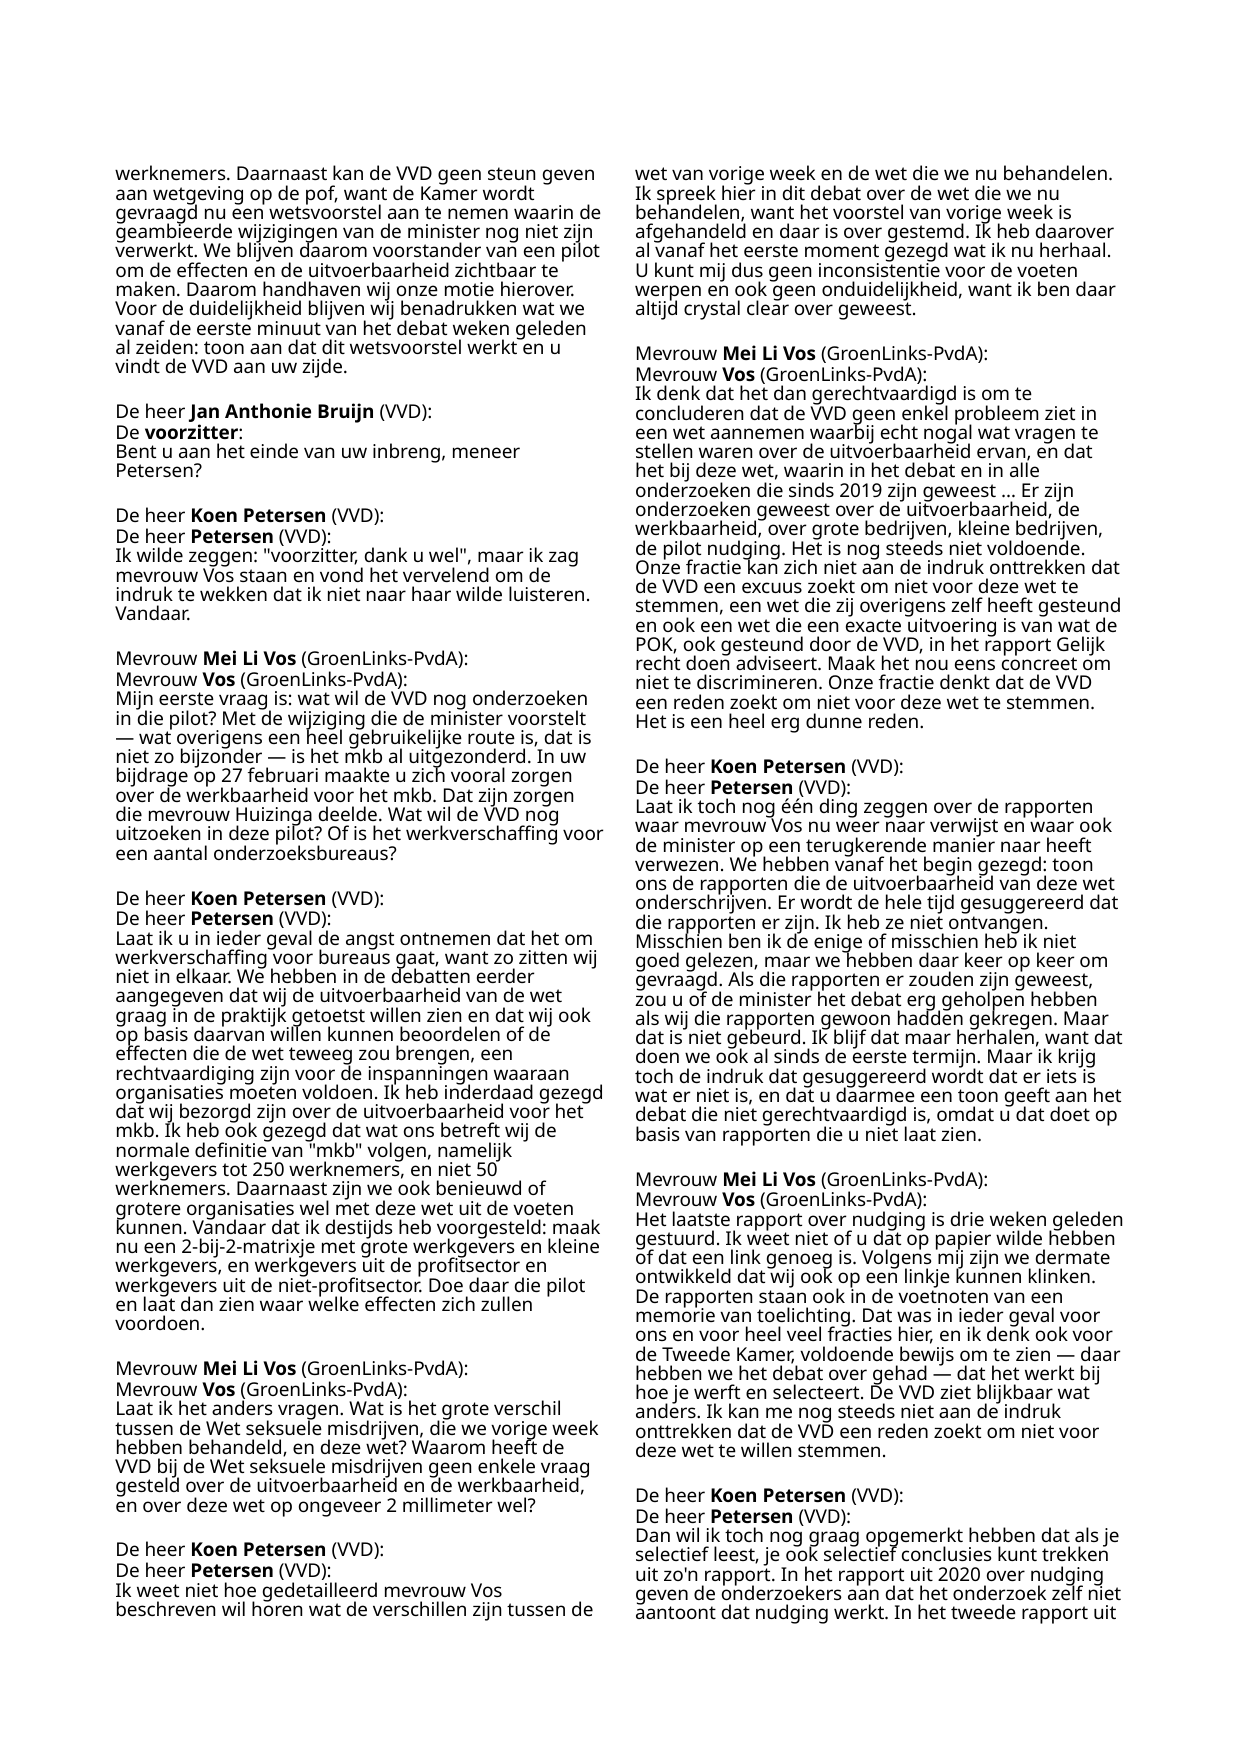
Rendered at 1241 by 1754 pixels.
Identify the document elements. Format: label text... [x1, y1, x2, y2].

text De heer Koen Petersen (VVD): [115, 1537, 605, 1562]
text Dan wil ik toch nog graag opgemerkt hebben dat als je selectief leest, je ook selectief conclusies kunt trekken uit zo'n rapport. In het rapport uit 2020 over nudging geven de onderzoekers aan dat het onderzoek zelf niet aantoont dat nudging werkt. In het tweede rapport uit [635, 1527, 1125, 1623]
text Laat ik het anders vragen. Wat is het grote verschil tussen de Wet seksuele misdrijven, die we vorige week hebben behandeld, en deze wet? Waarom heeft de VVD bij de Wet seksuele misdrijven geen enkele vraag gesteld over de uitvoerbaarheid en de werkbaarheid, en over deze wet op ongeveer 2 millimeter wel? [115, 1400, 605, 1516]
text Ik denk dat het dan gerechtvaardigd is om te concluderen dat de VVD geen enkel probleem ziet in een wet aannemen waarbij echt nogal wat vragen te stellen waren over de uitvoerbaarheid ervan, en dat het bij deze wet, waarin in het debat en in alle onderzoeken die sinds 2019 zijn geweest … Er zijn onderzoeken geweest over de uitvoerbaarheid, de werkbaarheid, over grote bedrijven, kleine bedrijven, de pilot nudging. Het is nog steeds niet voldoende. Onze fractie kan zich niet aan de indruk onttrekken dat de VVD een excuus zoekt om niet voor deze wet te stemmen, een wet die zij overigens zelf heeft gesteund en ook een wet die een exacte uitvoering is van wat de POK, ook gesteund door de VVD, in het rapport Gelijk recht doen adviseert. Maak het nou eens concreet om niet te discrimineren. Onze fractie denkt dat de VVD een reden zoekt om niet voor deze wet te stemmen. Het is een heel erg dunne reden. [635, 385, 1125, 732]
text De heer Koen Petersen (VVD): [635, 1482, 1125, 1508]
text De heer Jan Anthonie Bruijn (VVD): [115, 398, 605, 424]
text Mevrouw Mei Li Vos (GroenLinks-PvdA): [635, 340, 1125, 366]
text Mevrouw Vos (GroenLinks-PvdA): [635, 1191, 1125, 1211]
text Mevrouw Mei Li Vos (GroenLinks-PvdA): [115, 1355, 605, 1381]
text De heer Petersen (VVD): [635, 1508, 1125, 1527]
text Ik wilde zeggen: "voorzitter, dank u wel", maar ik zag mevrouw Vos staan en vond het vervelend om de indruk te wekken dat ik niet naar haar wilde luisteren. Vandaar. [115, 547, 605, 624]
text Bent u aan het einde van uw inbreng, meneer Petersen? [115, 443, 605, 482]
text Het laatste rapport over nudging is drie weken geleden gestuurd. Ik weet niet of u dat op papier wilde hebben of dat een link genoeg is. Volgens mij zijn we dermate ontwikkeld dat wij ook op een linkje kunnen klinken. De rapporten staan ook in de voetnoten van een memorie van toelichting. Dat was in ieder geval voor ons en voor heel veel fracties hier, en ik denk ook voor de Tweede Kamer, voldoende bewijs om te zien — daar hebben we het debat over gehad — dat het werkt bij hoe je werft en selecteert. De VVD ziet blijkbaar wat anders. Ik kan me nog steeds niet aan de indruk onttrekken dat de VVD een reden zoekt om niet voor deze wet te willen stemmen. [635, 1211, 1125, 1461]
text wet van vorige week en de wet die we nu behandelen. Ik spreek hier in dit debat over de wet die we nu behandelen, want het voorstel van vorige week is afgehandeld en daar is over gestemd. Ik heb daarover al vanaf het eerste moment gezegd wat ik nu herhaal. U kunt mij dus geen inconsistentie voor de voeten werpen en ook geen onduidelijkheid, want ik ben daar altijd crystal clear over geweest. [635, 165, 1125, 319]
text Mevrouw Vos (GroenLinks-PvdA): [115, 1381, 605, 1400]
text De heer Petersen (VVD): [115, 910, 605, 930]
text De heer Koen Petersen (VVD): [635, 753, 1125, 779]
text Mevrouw Mei Li Vos (GroenLinks-PvdA): [635, 1166, 1125, 1191]
text Laat ik u in ieder geval de angst ontnemen dat het om werkverschaffing voor bureaus gaat, want zo zitten wij niet in elkaar. We hebben in de debatten eerder aangegeven dat wij de uitvoerbaarheid van de wet graag in de praktijk getoetst willen zien en dat wij ook op basis daarvan willen kunnen beoordelen of de effecten die de wet teweeg zou brengen, een rechtvaardiging zijn voor de inspanningen waaraan organisaties moeten voldoen. Ik heb inderdaad gezegd dat wij bezorgd zijn over de uitvoerbaarheid voor het mkb. Ik heb ook gezegd dat wat ons betreft wij de normale definitie van "mkb" volgen, namelijk werkgevers tot 250 werknemers, en niet 50 werknemers. Daarnaast zijn we ook benieuwd of grotere organisaties wel met deze wet uit de voeten kunnen. Vandaar dat ik destijds heb voorgesteld: maak nu een 2-bij-2-matrixje met grote werkgevers en kleine werkgevers, en werkgevers uit de profitsector en werkgevers uit de niet-profitsector. Doe daar die pilot en laat dan zien waar welke effecten zich zullen voordoen. [115, 930, 605, 1334]
text Laat ik toch nog één ding zeggen over de rapporten waar mevrouw Vos nu weer naar verwijst en waar ook de minister op een terugkerende manier naar heeft verwezen. We hebben vanaf het begin gezegd: toon ons de rapporten die de uitvoerbaarheid van deze wet onderschrijven. Er wordt de hele tijd gesuggereerd dat die rapporten er zijn. Ik heb ze niet ontvangen. Misschien ben ik de enige of misschien heb ik niet goed gelezen, maar we hebben daar keer op keer om gevraagd. Als die rapporten er zouden zijn geweest, zou u of de minister het debat erg geholpen hebben als wij die rapporten gewoon hadden gekregen. Maar dat is niet gebeurd. Ik blijf dat maar herhalen, want dat doen we ook al sinds de eerste termijn. Maar ik krijg toch de indruk dat gesuggereerd wordt dat er iets is wat er niet is, en dat u daarmee een toon geeft aan het debat die niet gerechtvaardigd is, omdat u dat doet op basis van rapporten die u niet laat zien. [635, 798, 1125, 1145]
text Mevrouw Vos (GroenLinks-PvdA): [635, 366, 1125, 385]
text Mevrouw Vos (GroenLinks-PvdA): [115, 671, 605, 690]
text Mevrouw Mei Li Vos (GroenLinks-PvdA): [115, 645, 605, 671]
text De voorzitter: [115, 424, 605, 443]
text werknemers. Daarnaast kan de VVD geen steun geven aan wetgeving op de pof, want de Kamer wordt gevraagd nu een wetsvoorstel aan te nemen waarin de geambieerde wijzigingen van de minister nog niet zijn verwerkt. We blijven daarom voorstander van een pilot om de effecten en de uitvoerbaarheid zichtbaar te maken. Daarom handhaven wij onze motie hierover. Voor de duidelijkheid blijven wij benadrukken wat we vanaf de eerste minuut van het debat weken geleden al zeiden: toon aan dat dit wetsvoorstel werkt en u vindt de VVD aan uw zijde. [115, 165, 605, 377]
text De heer Petersen (VVD): [635, 779, 1125, 798]
text De heer Koen Petersen (VVD): [115, 885, 605, 910]
text Mijn eerste vraag is: wat wil de VVD nog onderzoeken in die pilot? Met de wijziging die de minister voorstelt — wat overigens een heel gebruikelijke route is, dat is niet zo bijzonder — is het mkb al uitgezonderd. In uw bijdrage op 27 februari maakte u zich vooral zorgen over de werkbaarheid voor het mkb. Dat zijn zorgen die mevrouw Huizinga deelde. Wat wil de VVD nog uitzoeken in deze pilot? Of is het werkverschaffing voor een aantal onderzoeksbureaus? [115, 690, 605, 864]
text De heer Petersen (VVD): [115, 528, 605, 547]
text De heer Petersen (VVD): [115, 1562, 605, 1582]
text De heer Koen Petersen (VVD): [115, 502, 605, 528]
text Ik weet niet hoe gedetailleerd mevrouw Vos beschreven wil horen wat de verschillen zijn tussen de [115, 1582, 605, 1620]
